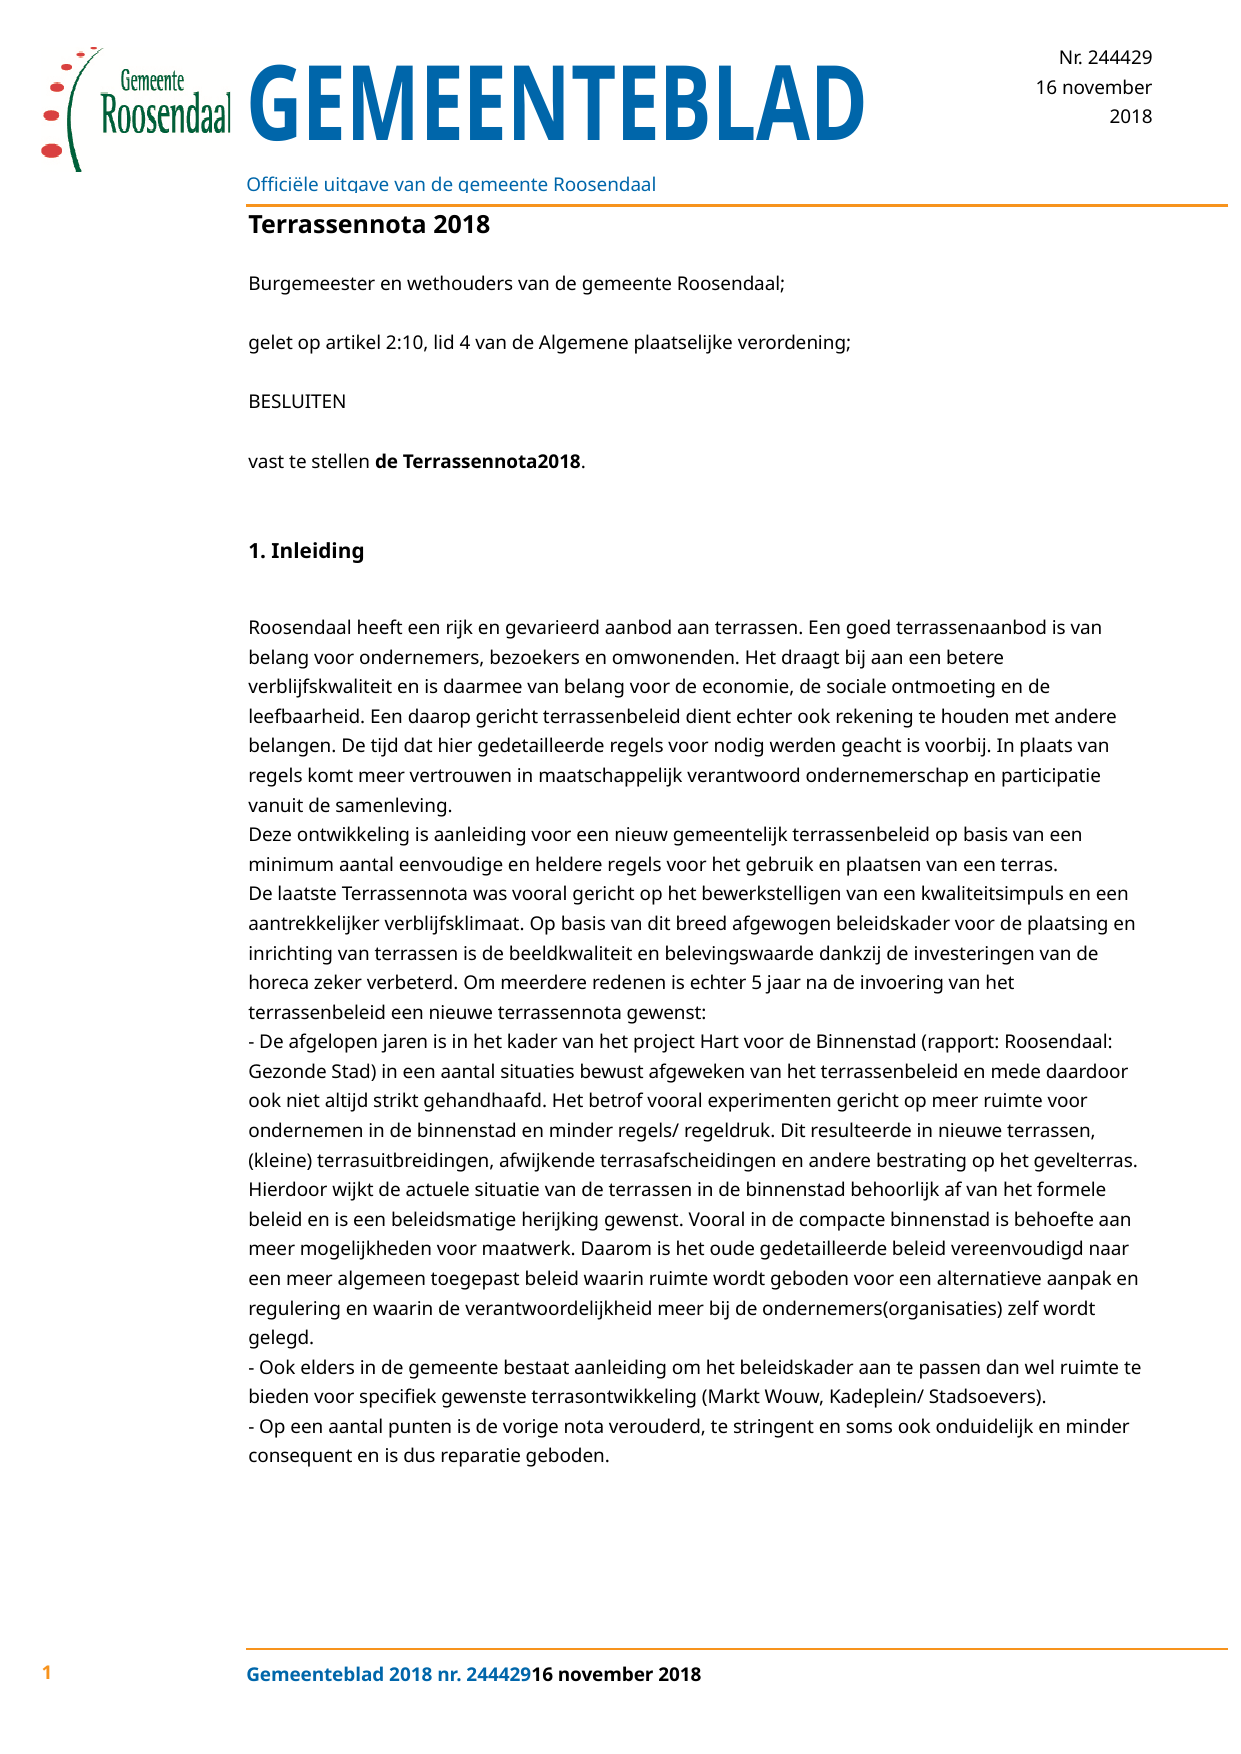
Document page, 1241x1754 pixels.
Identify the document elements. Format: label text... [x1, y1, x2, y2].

text gelet op artikel 2:10, lid 4 van de Algemene plaatselijke verordening; [248, 329, 1152, 355]
text - De afgelopen jaren is in het kader van het project Hart voor de Binnenstad (rapport: Roosendaal: Gezonde Stad) in een aantal situaties bewust afgeweken van het terrassenbeleid en mede daardoor ook niet altijd strikt gehandhaafd. Het betrof vooral experimenten gericht op meer ruimte voor ondernemen in de binnenstad en minder regels/ regeldruk. Dit resulteerde in nieuwe terrassen, (kleine) terrasuitbreidingen, afwijkende terrasafscheidingen en andere bestrating op het gevelterras. Hierdoor wijkt de actuele situatie van de terrassen in de binnenstad behoorlijk af van het formele beleid en is een beleidsmatige herijking gewenst. Vooral in de compacte binnenstad is behoefte aan meer mogelijkheden voor maatwerk. Daarom is het oude gedetailleerde beleid vereenvoudigd naar een meer algemeen toegepast beleid waarin ruimte wordt geboden voor een alternatieve aanpak en regulering en waarin de verantwoordelijkheid meer bij de ondernemers(organisaties) zelf wordt gelegd. [248, 1028, 1152, 1350]
text - Ook elders in de gemeente bestaat aanleiding om het beleidskader aan te passen dan wel ruimte te bieden voor specifiek gewenste terrasontwikkeling (Markt Wouw, Kadeplein/ Stadsoevers). [248, 1354, 1152, 1409]
text 1. Inleiding [248, 537, 1152, 565]
text Terrassennota 2018 [248, 207, 1152, 241]
text Roosendaal heeft een rijk en gevarieerd aanbod aan terrassen. Een goed terrassenaanbod is van belang voor ondernemers, bezoekers en omwonenden. Het draagt bij aan een betere verblijfskwaliteit en is daarmee van belang voor de economie, de sociale ontmoeting en de leefbaarheid. Een daarop gericht terrassenbeleid dient echter ook rekening te houden met andere belangen. De tijd dat hier gedetailleerde regels voor nodig werden geacht is voorbij. In plaats van regels komt meer vertrouwen in maatschappelijk verantwoord ondernemerschap en participatie vanuit de samenleving. [248, 614, 1152, 817]
text De laatste Terrassennota was vooral gericht op het bewerkstelligen van een kwaliteitsimpuls en een aantrekkelijker verblijfsklimaat. Op basis van dit breed afgewogen beleidskader voor de plaatsing en inrichting van terrassen is de beeldkwaliteit en belevingswaarde dankzij de investeringen van de horeca zeker verbeterd. Om meerdere redenen is echter 5 jaar na de invoering van het terrassenbeleid een nieuwe terrassennota gewenst: [248, 881, 1152, 1024]
text vast te stellen de Terrassennota2018. [248, 448, 1152, 473]
text BESLUITEN [248, 389, 1152, 414]
text - Op een aantal punten is de vorige nota verouderd, te stringent en soms ook onduidelijk en minder consequent en is dus reparatie geboden. [248, 1413, 1152, 1468]
picture [41, 47, 231, 172]
text Burgemeester en wethouders van de gemeente Roosendaal; [248, 270, 1152, 296]
text Deze ontwikkeling is aanleiding voor een nieuw gemeentelijk terrassenbeleid op basis van een minimum aantal eenvoudige en heldere regels voor het gebruik en plaatsen van een terras. [248, 821, 1152, 877]
